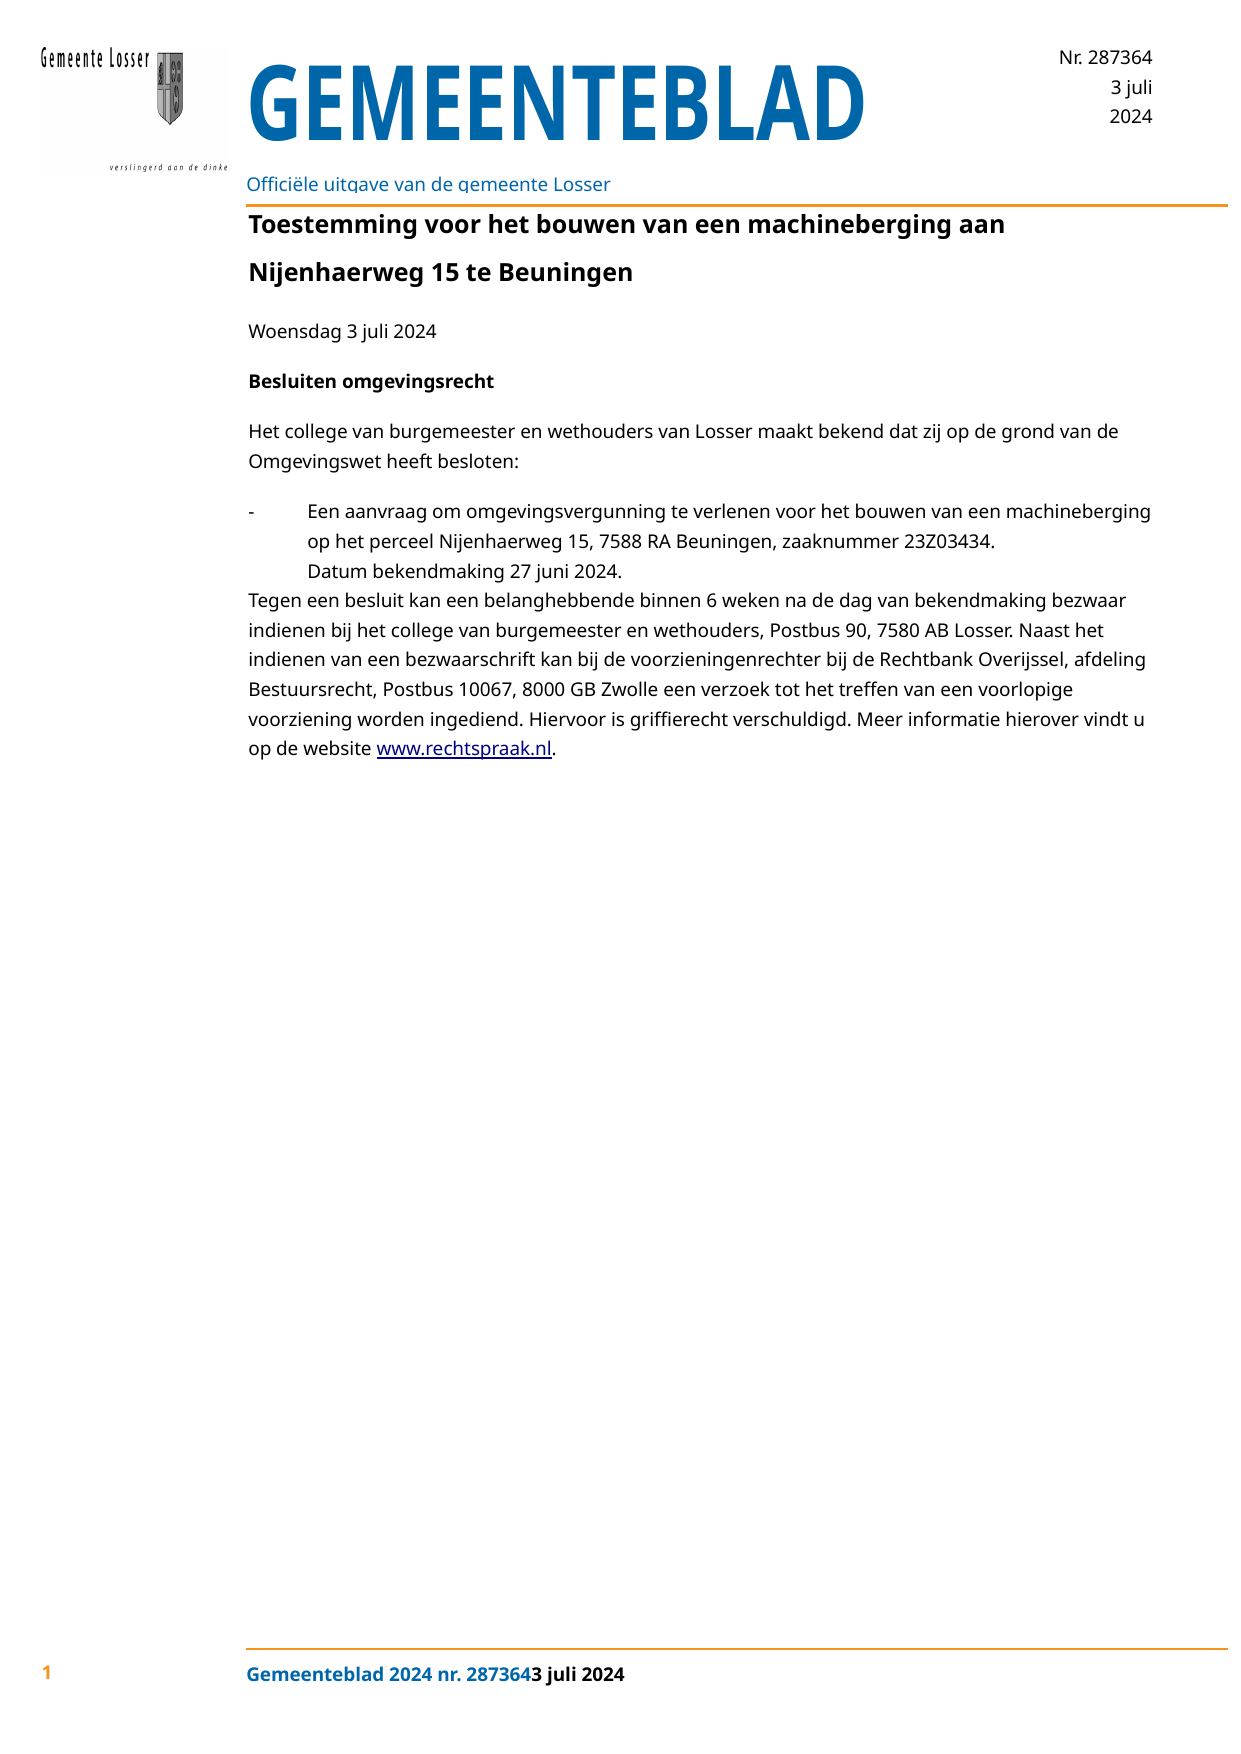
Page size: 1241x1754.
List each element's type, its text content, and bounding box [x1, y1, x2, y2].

text Toestemming voor het bouwen van een machineberging aan Nijenhaerweg 15 te Beuningen [248, 207, 1152, 288]
picture [41, 47, 231, 172]
list Datum bekendmaking 27 juni 2024. [248, 558, 1152, 584]
list Een aanvraag om omgevingsvergunning te verlenen voor het bouwen van een machineberging op het perceel Nijenhaerweg 15, 7588 RA Beuningen, zaaknummer 23Z03434. [248, 499, 1152, 554]
text Het college van burgemeester en wethouders van Losser maakt bekend dat zij op de grond van de Omgevingswet heeft besloten: [248, 419, 1152, 474]
text Woensdag 3 juli 2024 [248, 318, 1152, 344]
text Besluiten omgevingsrecht [248, 368, 1152, 394]
text Tegen een besluit kan een belanghebbende binnen 6 weken na de dag van bekendmaking bezwaar indienen bij het college van burgemeester en wethouders, Postbus 90, 7580 AB Losser. Naast het indienen van een bezwaarschrift kan bij de voorzieningenrechter bij de Rechtbank Overijssel, afdeling Bestuursrecht, Postbus 10067, 8000 GB Zwolle een verzoek tot het treffen van een voorlopige voorziening worden ingediend. Hiervoor is griffierecht verschuldigd. Meer informatie hierover vindt u op de website www.rechtspraak.nl. [248, 587, 1152, 761]
